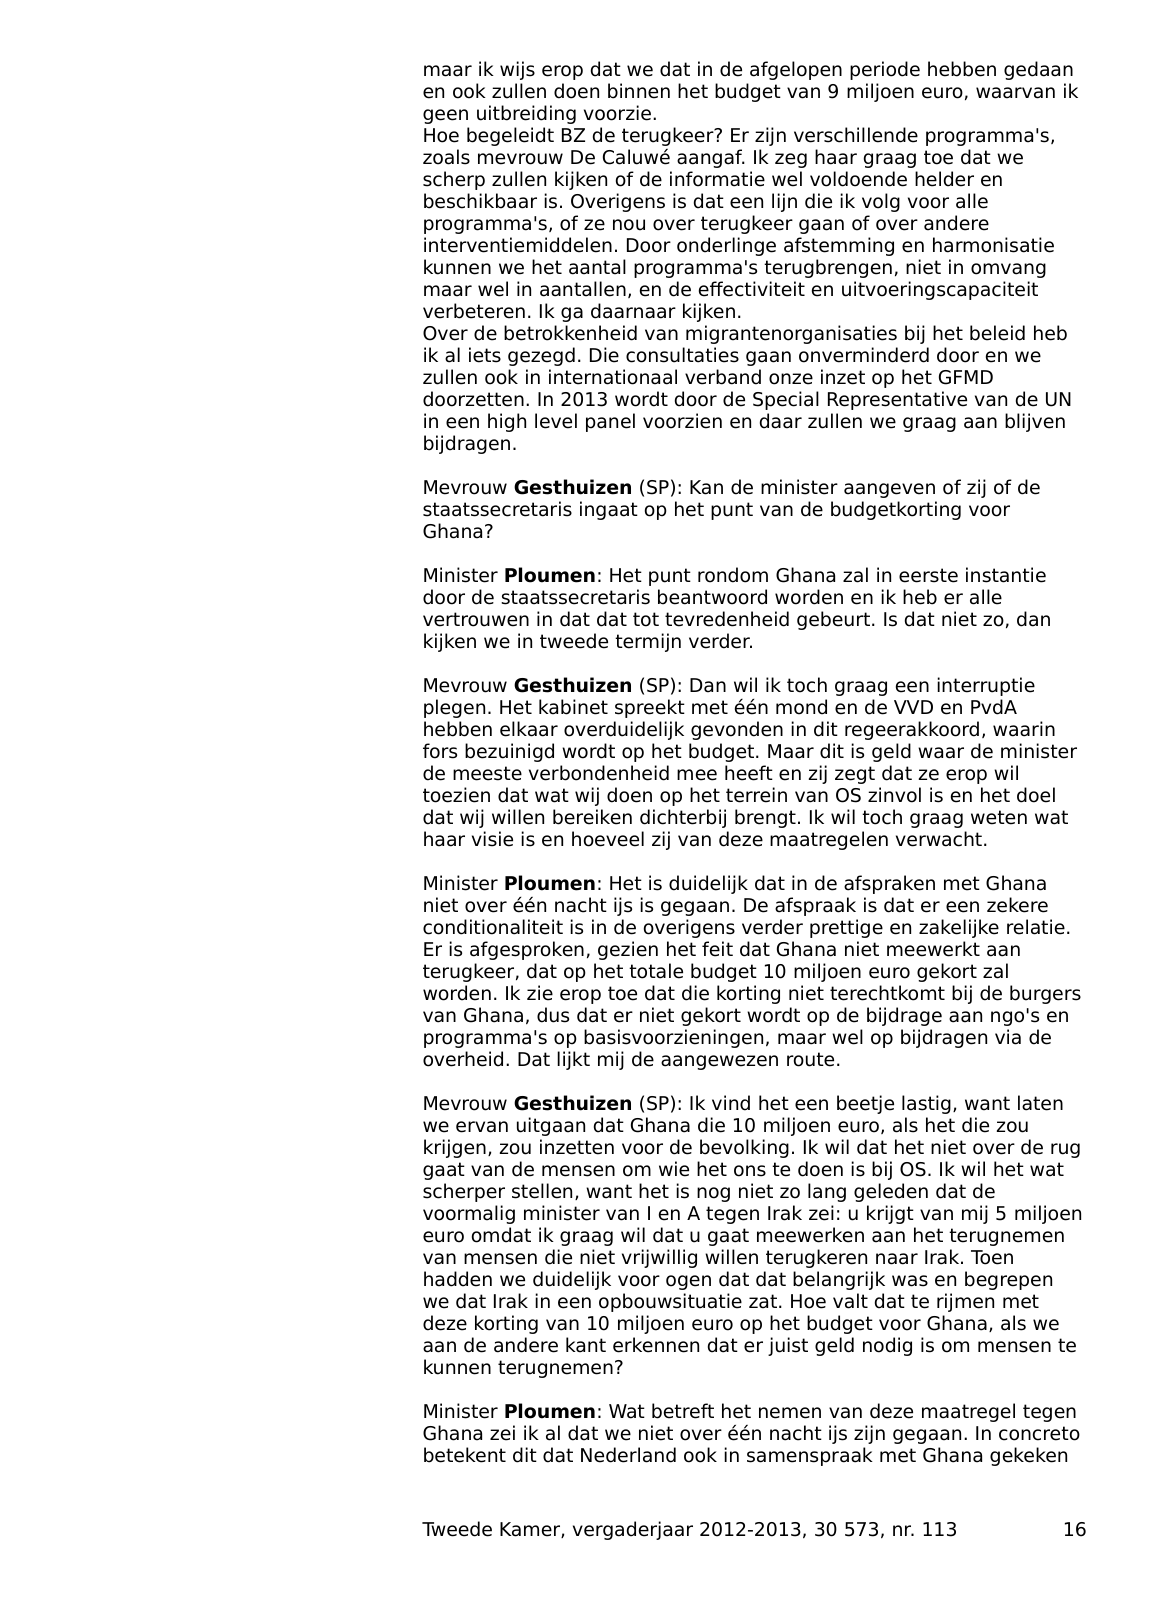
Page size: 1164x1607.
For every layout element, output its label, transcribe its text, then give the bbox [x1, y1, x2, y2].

text Mevrouw Gesthuizen (SP): Dan wil ik toch graag een interruptie plegen. Het kabinet spreekt met één mond en de VVD en PvdA hebben elkaar overduidelijk gevonden in dit regeerakkoord, waarin fors bezuinigd wordt op het budget. Maar dit is geld waar de minister de meeste verbondenheid mee heeft en zij zegt dat ze erop wil toezien dat wat wij doen op het terrein van OS zinvol is en het doel dat wij willen bereiken dichterbij brengt. Ik wil toch graag weten wat haar visie is en hoeveel zij van deze maatregelen verwacht. [422, 675, 1087, 851]
text maar ik wijs erop dat we dat in de afgelopen periode hebben gedaan en ook zullen doen binnen het budget van 9 miljoen euro, waarvan ik geen uitbreiding voorzie. [422, 59, 1087, 125]
text Minister Ploumen: Het is duidelijk dat in de afspraken met Ghana niet over één nacht ijs is gegaan. De afspraak is dat er een zekere conditionaliteit is in de overigens verder prettige en zakelijke relatie. Er is afgesproken, gezien het feit dat Ghana niet meewerkt aan terugkeer, dat op het totale budget 10 miljoen euro gekort zal worden. Ik zie erop toe dat die korting niet terechtkomt bij de burgers van Ghana, dus dat er niet gekort wordt op de bijdrage aan ngo's en programma's op basisvoorzieningen, maar wel op bijdragen via de overheid. Dat lijkt mij de aangewezen route. [422, 873, 1087, 1071]
text Mevrouw Gesthuizen (SP): Kan de minister aangeven of zij of de staatssecretaris ingaat op het punt van de budgetkorting voor Ghana? [422, 477, 1087, 543]
text Hoe begeleidt BZ de terugkeer? Er zijn verschillende programma's, zoals mevrouw De Caluwé aangaf. Ik zeg haar graag toe dat we scherp zullen kijken of de informatie wel voldoende helder en beschikbaar is. Overigens is dat een lijn die ik volg voor alle programma's, of ze nou over terugkeer gaan of over andere interventiemiddelen. Door onderlinge afstemming en harmonisatie kunnen we het aantal programma's terugbrengen, niet in omvang maar wel in aantallen, en de effectiviteit en uitvoeringscapaciteit verbeteren. Ik ga daarnaar kijken. [422, 125, 1087, 323]
text Over de betrokkenheid van migrantenorganisaties bij het beleid heb ik al iets gezegd. Die consultaties gaan onverminderd door en we zullen ook in internationaal verband onze inzet op het GFMD doorzetten. In 2013 wordt door de Special Representative van de UN in een high level panel voorzien en daar zullen we graag aan blijven bijdragen. [422, 323, 1087, 455]
text Minister Ploumen: Het punt rondom Ghana zal in eerste instantie door de staatssecretaris beantwoord worden en ik heb er alle vertrouwen in dat dat tot tevredenheid gebeurt. Is dat niet zo, dan kijken we in tweede termijn verder. [422, 565, 1087, 653]
text Mevrouw Gesthuizen (SP): Ik vind het een beetje lastig, want laten we ervan uitgaan dat Ghana die 10 miljoen euro, als het die zou krijgen, zou inzetten voor de bevolking. Ik wil dat het niet over de rug gaat van de mensen om wie het ons te doen is bij OS. Ik wil het wat scherper stellen, want het is nog niet zo lang geleden dat de voormalig minister van I en A tegen Irak zei: u krijgt van mij 5 miljoen euro omdat ik graag wil dat u gaat meewerken aan het terugnemen van mensen die niet vrijwillig willen terugkeren naar Irak. Toen hadden we duidelijk voor ogen dat dat belangrijk was en begrepen we dat Irak in een opbouwsituatie zat. Hoe valt dat te rijmen met deze korting van 10 miljoen euro op het budget voor Ghana, als we aan de andere kant erkennen dat er juist geld nodig is om mensen te kunnen terugnemen? [422, 1093, 1087, 1379]
text Minister Ploumen: Wat betreft het nemen van deze maatregel tegen Ghana zei ik al dat we niet over één nacht ijs zijn gegaan. In concreto betekent dit dat Nederland ook in samenspraak met Ghana gekeken [422, 1401, 1087, 1467]
